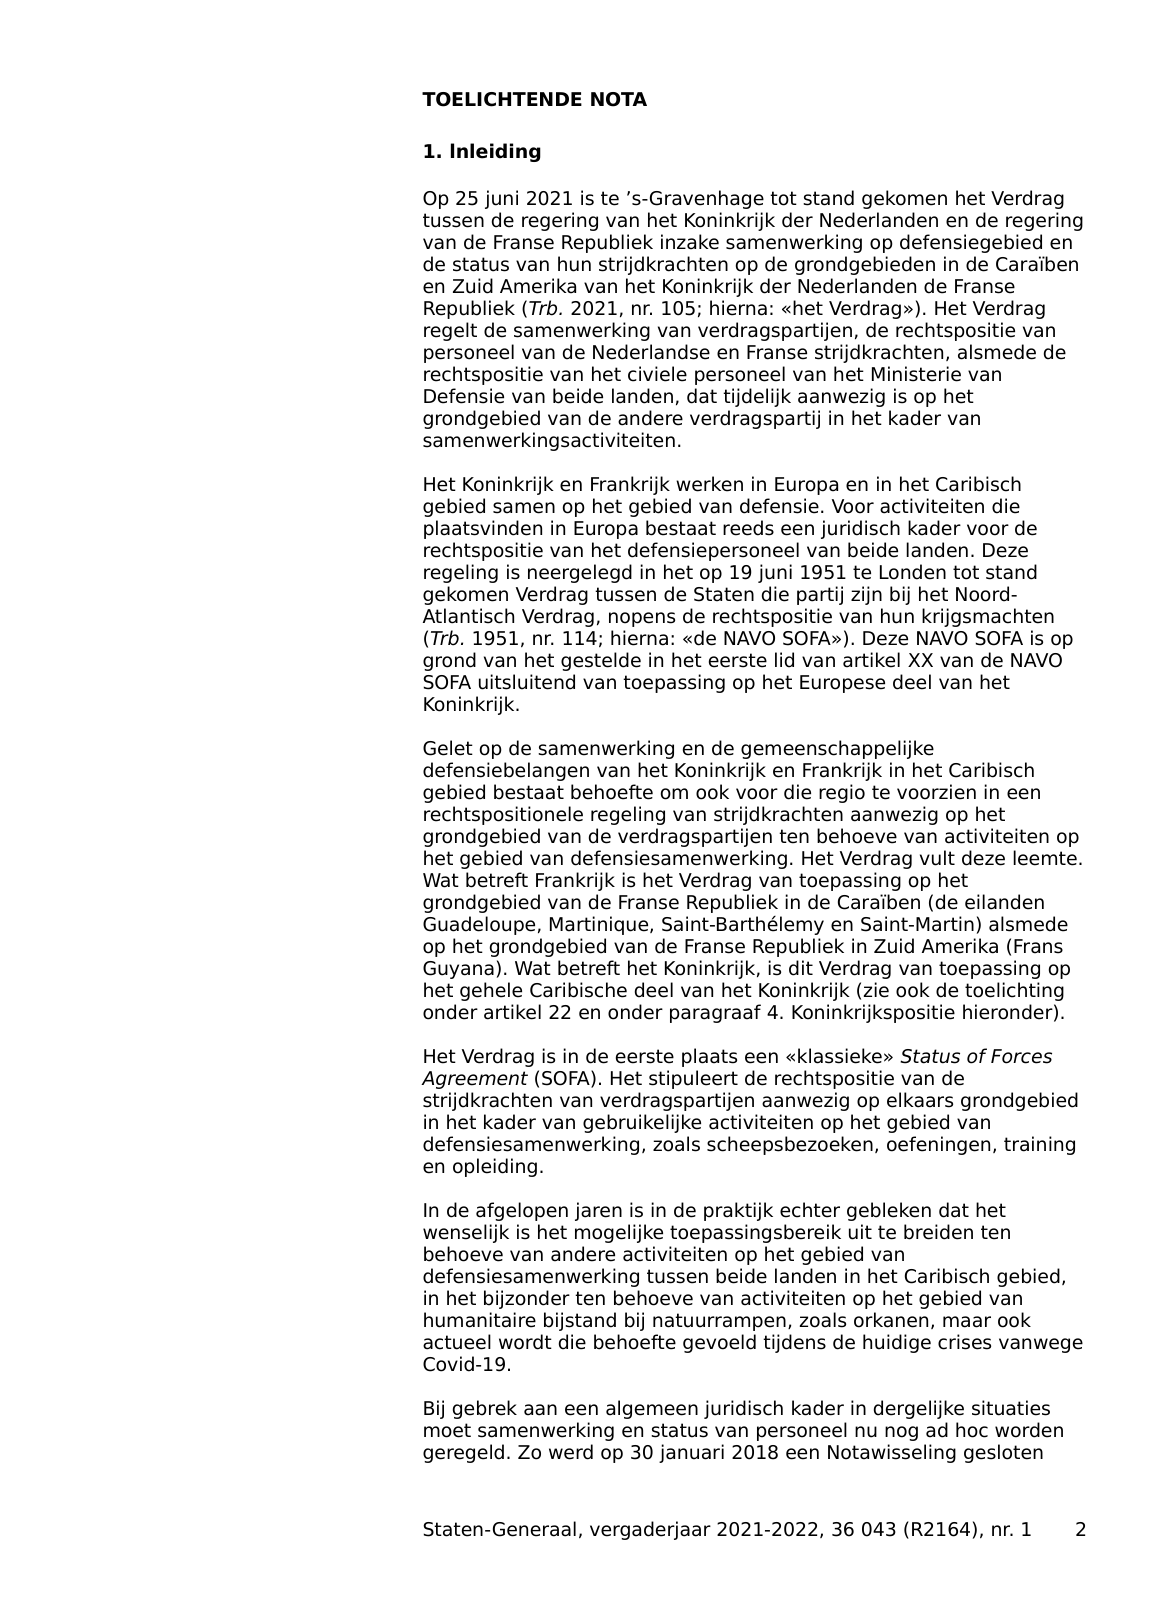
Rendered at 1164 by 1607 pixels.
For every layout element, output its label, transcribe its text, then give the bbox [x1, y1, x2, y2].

text Bij gebrek aan een algemeen juridisch kader in dergelijke situaties moet samenwerking en status van personeel nu nog ad hoc worden geregeld. Zo werd op 30 januari 2018 een Notawisseling gesloten [422, 1398, 1087, 1464]
subtitle 1. lnleiding [422, 141, 1087, 163]
text In de afgelopen jaren is in de praktijk echter gebleken dat het wenselijk is het mogelijke toepassingsbereik uit te breiden ten behoeve van andere activiteiten op het gebied van defensiesamenwerking tussen beide landen in het Caribisch gebied, in het bijzonder ten behoeve van activiteiten op het gebied van humanitaire bijstand bij natuurrampen, zoals orkanen, maar ook actueel wordt die behoefte gevoeld tijdens de huidige crises vanwege Covid-19. [422, 1200, 1087, 1376]
text Op 25 juni 2021 is te ’s-Gravenhage tot stand gekomen het Verdrag tussen de regering van het Koninkrijk der Nederlanden en de regering van de Franse Republiek inzake samenwerking op defensiegebied en de status van hun strijdkrachten op de grondgebieden in de Caraïben en Zuid Amerika van het Koninkrijk der Nederlanden de Franse Republiek (Trb. 2021, nr. 105; hierna: «het Verdrag»). Het Verdrag regelt de samenwerking van verdragspartijen, de rechtspositie van personeel van de Nederlandse en Franse strijdkrachten, alsmede de rechtspositie van het civiele personeel van het Ministerie van Defensie van beide landen, dat tijdelijk aanwezig is op het grondgebied van de andere verdragspartij in het kader van samenwerkingsactiviteiten. [422, 188, 1087, 452]
text Het Koninkrijk en Frankrijk werken in Europa en in het Caribisch gebied samen op het gebied van defensie. Voor activiteiten die plaatsvinden in Europa bestaat reeds een juridisch kader voor de rechtspositie van het defensiepersoneel van beide landen. Deze regeling is neergelegd in het op 19 juni 1951 te Londen tot stand gekomen Verdrag tussen de Staten die partij zijn bij het Noord-Atlantisch Verdrag, nopens de rechtspositie van hun krijgsmachten (Trb. 1951, nr. 114; hierna: «de NAVO SOFA»). Deze NAVO SOFA is op grond van het gestelde in het eerste lid van artikel XX van de NAVO SOFA uitsluitend van toepassing op het Europese deel van het Koninkrijk. [422, 474, 1087, 716]
text Het Verdrag is in de eerste plaats een «klassieke» Status of Forces Agreement (SOFA). Het stipuleert de rechtspositie van de strijdkrachten van verdragspartijen aanwezig op elkaars grondgebied in het kader van gebruikelijke activiteiten op het gebied van defensiesamenwerking, zoals scheepsbezoeken, oefeningen, training en opleiding. [422, 1046, 1087, 1178]
subtitle TOELICHTENDE NOTA [422, 89, 1087, 111]
text Gelet op de samenwerking en de gemeenschappelijke defensiebelangen van het Koninkrijk en Frankrijk in het Caribisch gebied bestaat behoefte om ook voor die regio te voorzien in een rechtspositionele regeling van strijdkrachten aanwezig op het grondgebied van de verdragspartijen ten behoeve van activiteiten op het gebied van defensiesamenwerking. Het Verdrag vult deze leemte. Wat betreft Frankrijk is het Verdrag van toepassing op het grondgebied van de Franse Republiek in de Caraïben (de eilanden Guadeloupe, Martinique, Saint-Barthélemy en Saint-Martin) alsmede op het grondgebied van de Franse Republiek in Zuid Amerika (Frans Guyana). Wat betreft het Koninkrijk, is dit Verdrag van toepassing op het gehele Caribische deel van het Koninkrijk (zie ook de toelichting onder artikel 22 en onder paragraaf 4. Koninkrijkspositie hieronder). [422, 738, 1087, 1024]
